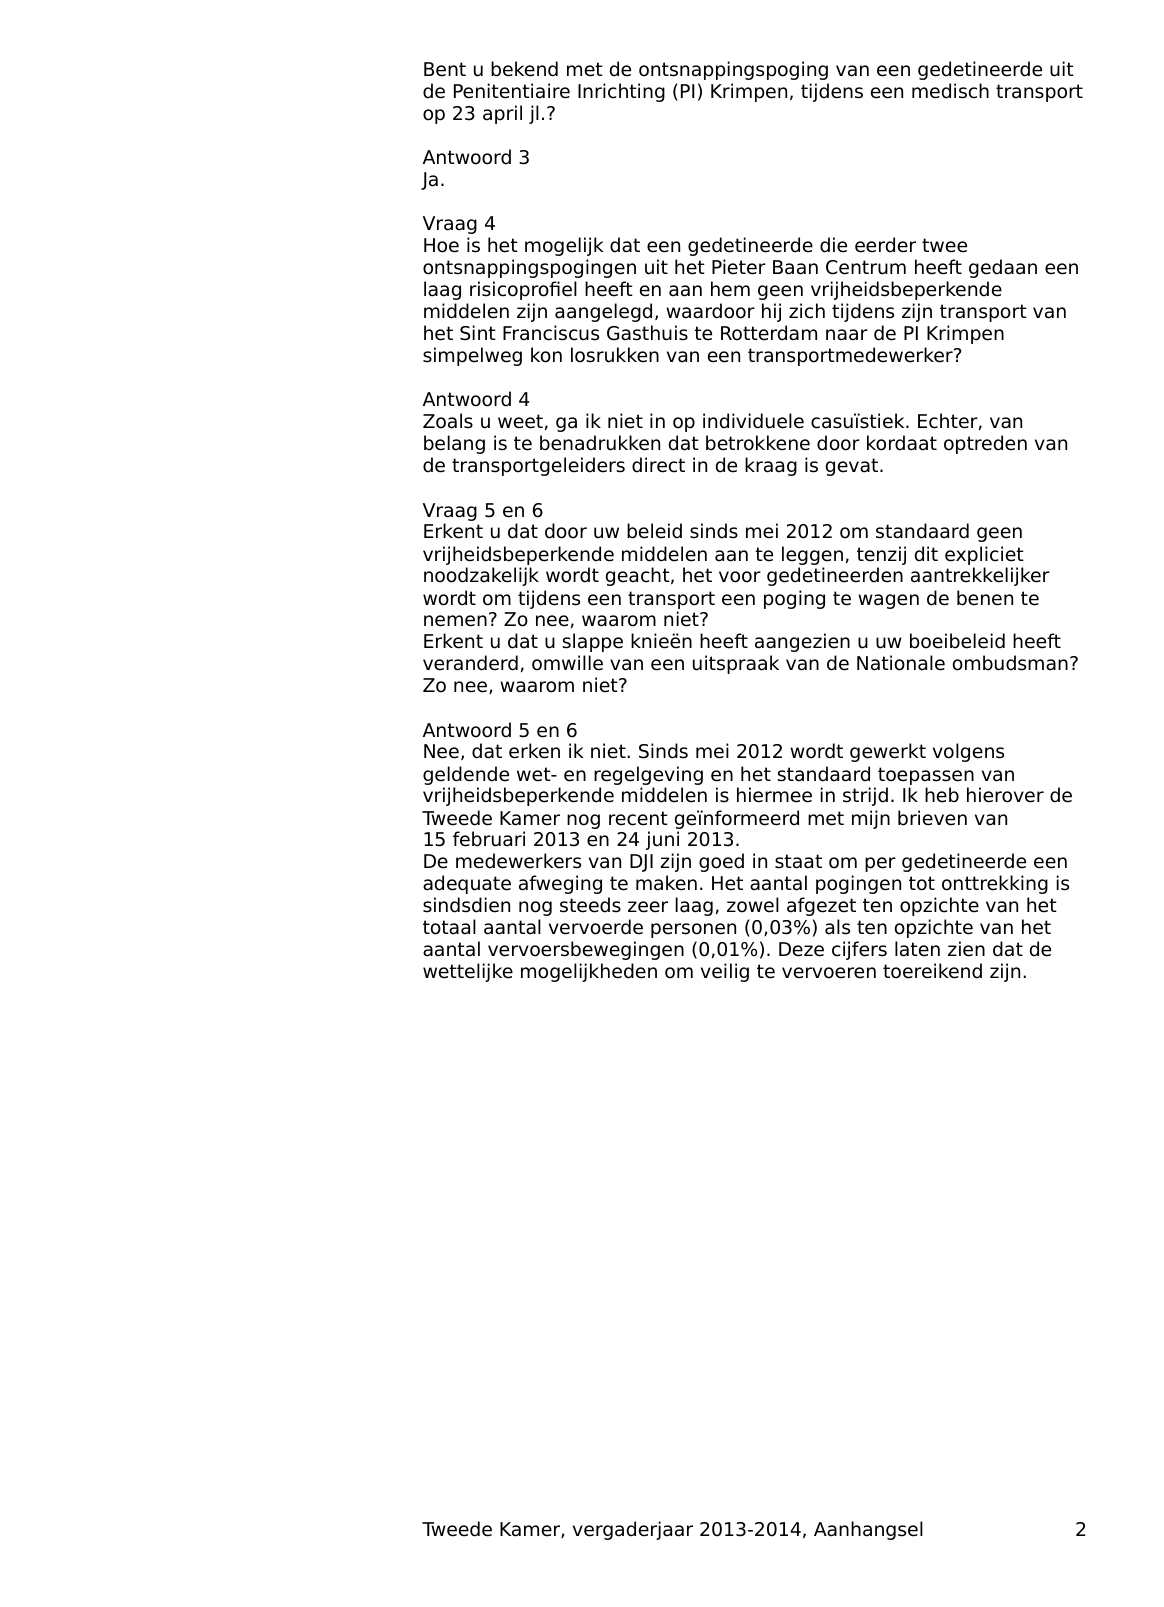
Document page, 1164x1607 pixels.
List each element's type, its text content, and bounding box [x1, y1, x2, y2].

text Hoe is het mogelijk dat een gedetineerde die eerder twee ontsnappingspogingen uit het Pieter Baan Centrum heeft gedaan een laag risicoprofiel heeft en aan hem geen vrijheidsbeperkende middelen zijn aangelegd, waardoor hij zich tijdens zijn transport van het Sint Franciscus Gasthuis te Rotterdam naar de PI Krimpen simpelweg kon losrukken van een transportmedewerker? [422, 235, 1087, 367]
text Ja. [422, 169, 1087, 191]
text Bent u bekend met de ontsnappingspoging van een gedetineerde uit de Penitentiaire Inrichting (PI) Krimpen, tijdens een medisch transport op 23 april jl.? [422, 59, 1087, 125]
text Erkent u dat door uw beleid sinds mei 2012 om standaard geen vrijheidsbeperkende middelen aan te leggen, tenzij dit expliciet noodzakelijk wordt geacht, het voor gedetineerden aantrekkelijker wordt om tijdens een transport een poging te wagen de benen te nemen? Zo nee, waarom niet? [422, 521, 1087, 631]
text Nee, dat erken ik niet. Sinds mei 2012 wordt gewerkt volgens geldende wet- en regelgeving en het standaard toepassen van vrijheidsbeperkende middelen is hiermee in strijd. Ik heb hierover de Tweede Kamer nog recent geïnformeerd met mijn brieven van 15 februari 2013 en 24 juni 2013. [422, 741, 1087, 851]
text Zoals u weet, ga ik niet in op individuele casuïstiek. Echter, van belang is te benadrukken dat betrokkene door kordaat optreden van de transportgeleiders direct in de kraag is gevat. [422, 411, 1087, 477]
text Antwoord 3 [422, 147, 1087, 169]
text Erkent u dat u slappe knieën heeft aangezien u uw boeibeleid heeft veranderd, omwille van een uitspraak van de Nationale ombudsman? Zo nee, waarom niet? [422, 631, 1087, 697]
text Vraag 5 en 6 [422, 499, 1087, 521]
text De medewerkers van DJI zijn goed in staat om per gedetineerde een adequate afweging te maken. Het aantal pogingen tot onttrekking is sindsdien nog steeds zeer laag, zowel afgezet ten opzichte van het totaal aantal vervoerde personen (0,03%) als ten opzichte van het aantal vervoersbewegingen (0,01%). Deze cijfers laten zien dat de wettelijke mogelijkheden om veilig te vervoeren toereikend zijn. [422, 851, 1087, 983]
text Antwoord 4 [422, 389, 1087, 411]
text Vraag 4 [422, 213, 1087, 235]
text Antwoord 5 en 6 [422, 719, 1087, 741]
